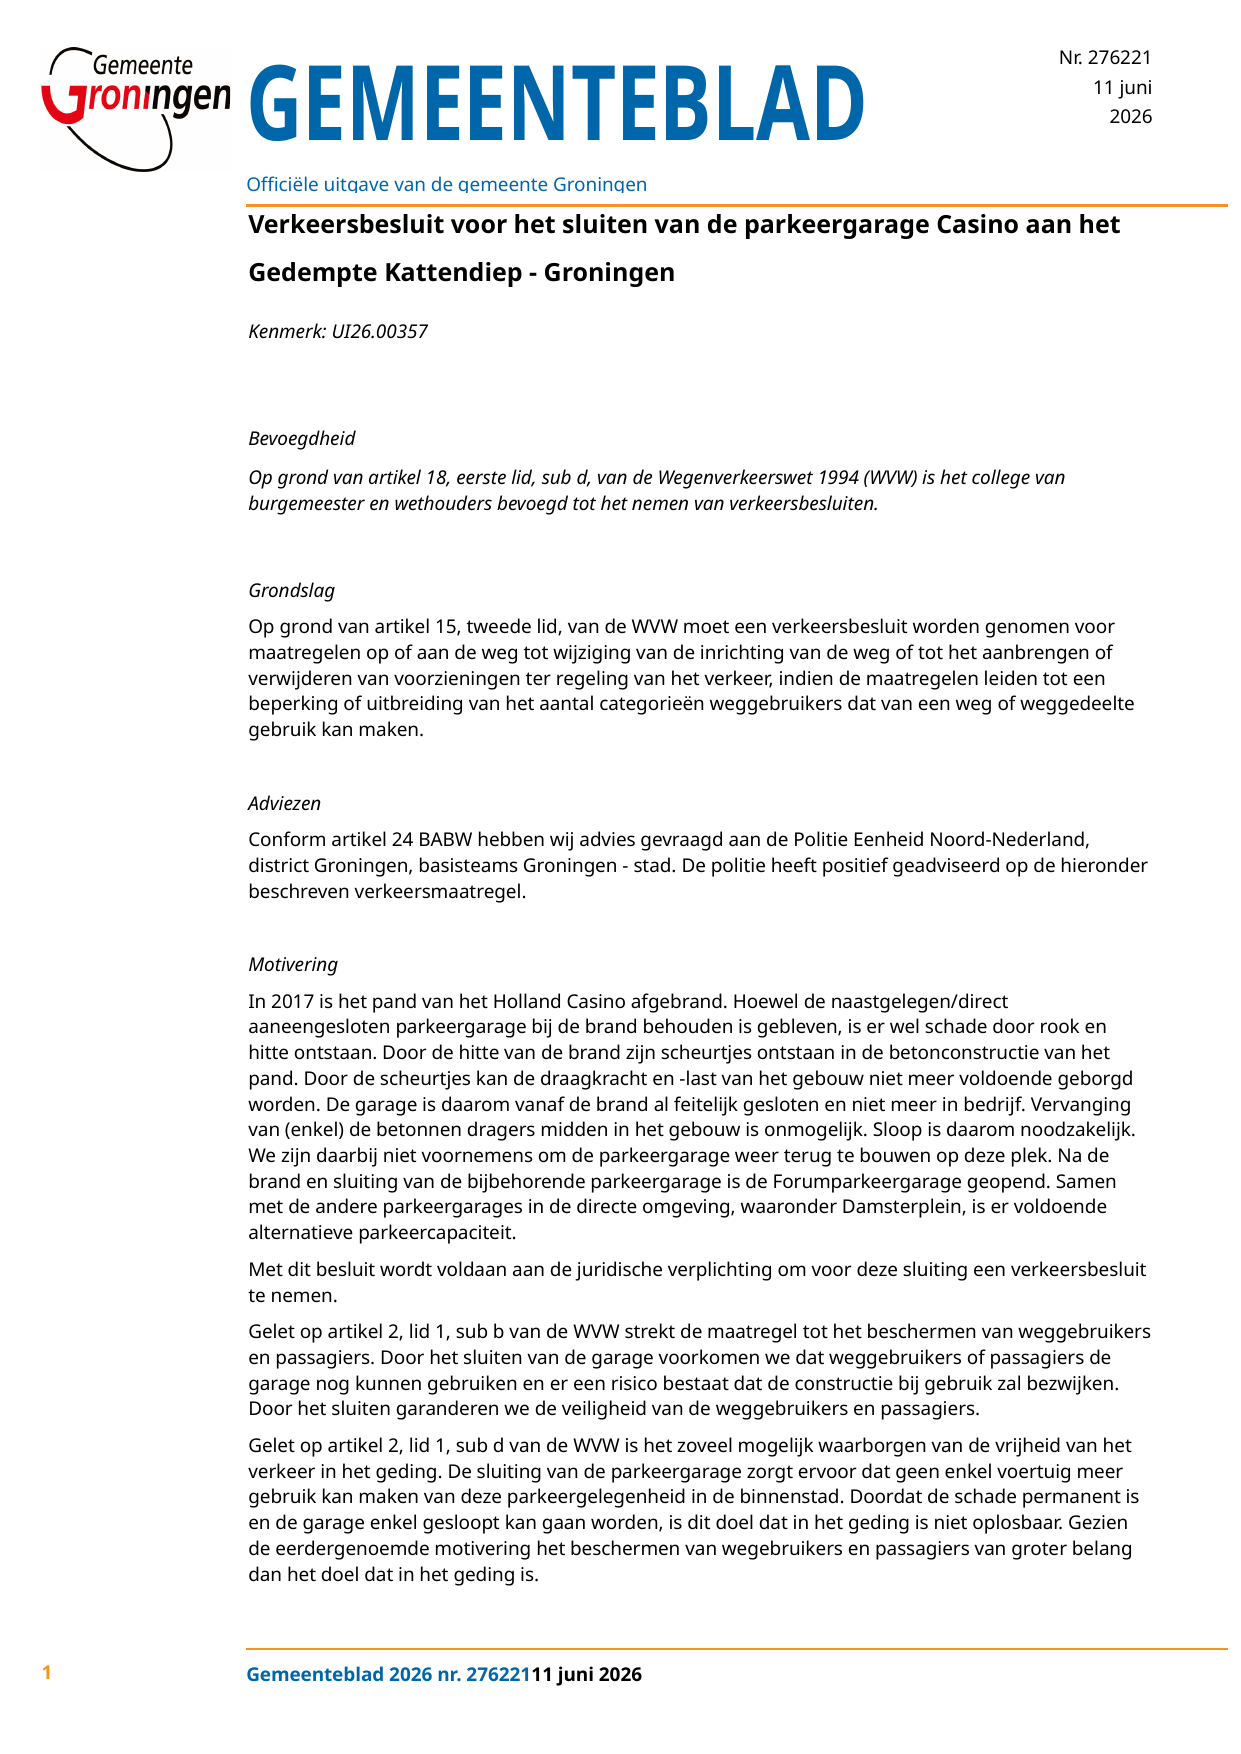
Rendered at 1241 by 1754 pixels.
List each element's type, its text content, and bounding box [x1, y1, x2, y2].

text Op grond van artikel 15, tweede lid, van de WVW moet een verkeersbesluit worden genomen voor maatregelen op of aan de weg tot wijziging van de inrichting van de weg of tot het aanbrengen of verwijderen van voorzieningen ter regeling van het verkeer, indien de maatregelen leiden tot een beperking of uitbreiding van het aantal categorieën weggebruikers dat van een weg of weggedeelte gebruik kan maken. [248, 613, 1152, 742]
text Conform artikel 24 BABW hebben wij advies gevraagd aan de Politie Eenheid Noord-Nederland, district Groningen, basisteams Groningen - stad. De politie heeft positief geadviseerd op de hieronder beschreven verkeersmaatregel. [248, 826, 1152, 903]
text Gelet op artikel 2, lid 1, sub d van de WVW is het zoveel mogelijk waarborgen van de vrijheid van het verkeer in het geding. De sluiting van de parkeergarage zorgt ervoor dat geen enkel voertuig meer gebruik kan maken van deze parkeergelegenheid in de binnenstad. Doordat de schade permanent is en de garage enkel gesloopt kan gaan worden, is dit doel dat in het geding is niet oplosbaar. Gezien de eerdergenoemde motivering het beschermen van wegebruikers en passagiers van groter belang dan het doel dat in het geding is. [248, 1432, 1152, 1587]
text Grondslag [248, 577, 1152, 602]
text Gelet op artikel 2, lid 1, sub b van de WVW strekt de maatregel tot het beschermen van weggebruikers en passagiers. Door het sluiten van de garage voorkomen we dat weggebruikers of passagiers de garage nog kunnen gebruiken en er een risico bestaat dat de constructie bij gebruik zal bezwijken. Door het sluiten garanderen we de veiligheid van de weggebruikers en passagiers. [248, 1318, 1152, 1421]
picture [41, 47, 231, 172]
text Kenmerk: UI26.00357 [248, 318, 1152, 344]
text Op grond van artikel 18, eerste lid, sub d, van de Wegenverkeerswet 1994 (WVW) is het college van burgemeester en wethouders bevoegd tot het nemen van verkeersbesluiten. [248, 464, 1152, 516]
text In 2017 is het pand van het Holland Casino afgebrand. Hoewel de naastgelegen/direct aaneengesloten parkeergarage bij de brand behouden is gebleven, is er wel schade door rook en hitte ontstaan. Door de hitte van de brand zijn scheurtjes ontstaan in de betonconstructie van het pand. Door de scheurtjes kan de draagkracht en -last van het gebouw niet meer voldoende geborgd worden. De garage is daarom vanaf de brand al feitelijk gesloten en niet meer in bedrijf. Vervanging van (enkel) de betonnen dragers midden in het gebouw is onmogelijk. Sloop is daarom noodzakelijk. We zijn daarbij niet voornemens om de parkeergarage weer terug te bouwen op deze plek. Na de brand en sluiting van de bijbehorende parkeergarage is de Forumparkeergarage geopend. Samen met de andere parkeergarages in de directe omgeving, waaronder Damsterplein, is er voldoende alternatieve parkeercapaciteit. [248, 988, 1152, 1245]
text Bevoegdheid [248, 425, 1152, 451]
text Adviezen [248, 790, 1152, 815]
text Motivering [248, 951, 1152, 977]
text Verkeersbesluit voor het sluiten van de parkeergarage Casino aan het Gedempte Kattendiep - Groningen [248, 207, 1152, 288]
text Met dit besluit wordt voldaan aan de juridische verplichting om voor deze sluiting een verkeersbesluit te nemen. [248, 1256, 1152, 1307]
